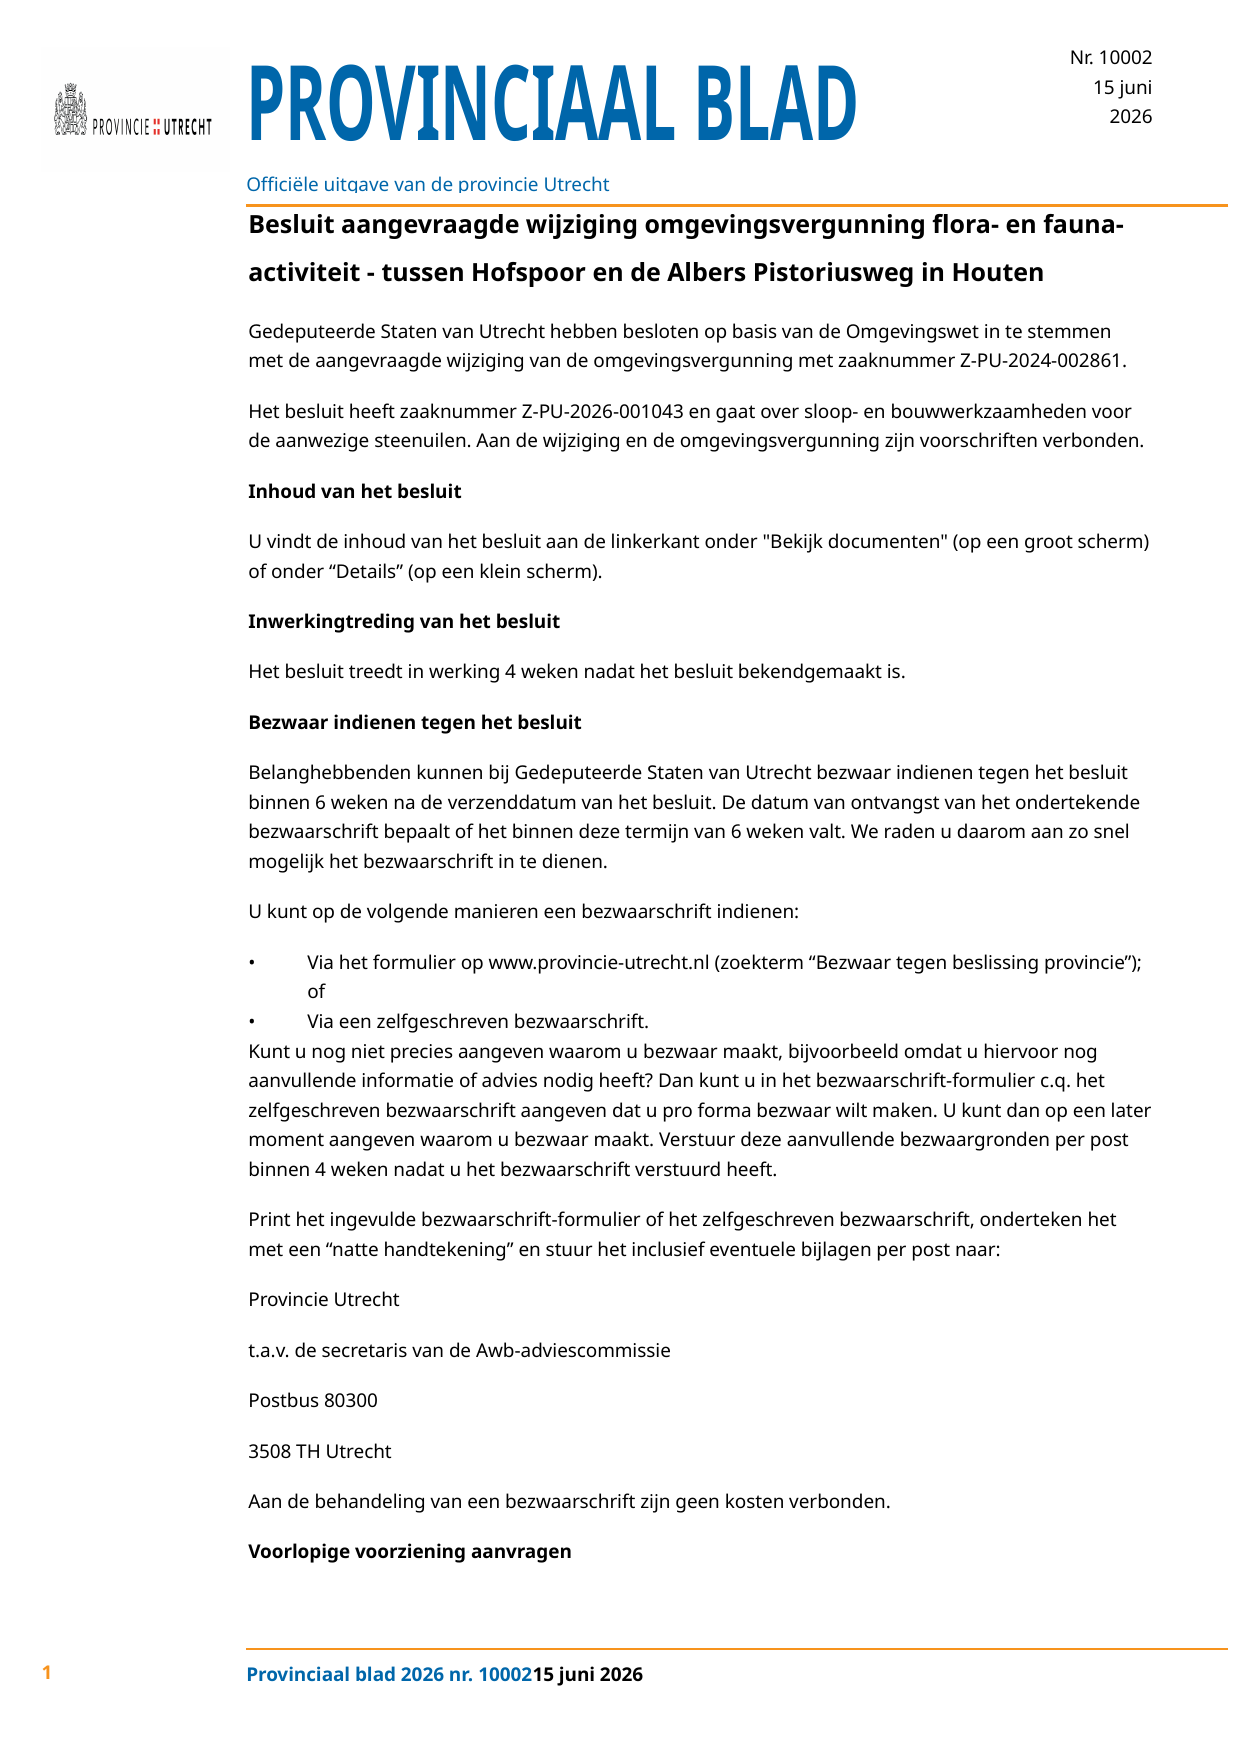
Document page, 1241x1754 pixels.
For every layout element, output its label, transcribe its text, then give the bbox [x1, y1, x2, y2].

text Voorlopige voorziening aanvragen [248, 1539, 1152, 1564]
list Via een zelfgeschreven bezwaarschrift. [248, 1008, 1152, 1034]
text Inhoud van het besluit [248, 478, 1152, 504]
text Bezwaar indienen tegen het besluit [248, 709, 1152, 735]
text Inwerkingtreding van het besluit [248, 608, 1152, 634]
text Provincie Utrecht [248, 1287, 1152, 1312]
picture [41, 47, 231, 172]
text 3508 TH Utrecht [248, 1438, 1152, 1464]
text Kunt u nog niet precies aangeven waarom u bezwaar maakt, bijvoorbeeld omdat u hiervoor nog aanvullende informatie of advies nodig heeft? Dan kunt u in het bezwaarschrift-formulier c.q. het zelfgeschreven bezwaarschrift aangeven dat u pro forma bezwaar wilt maken. U kunt dan op een later moment aangeven waarom u bezwaar maakt. Verstuur deze aanvullende bezwaargronden per post binnen 4 weken nadat u het bezwaarschrift verstuurd heeft. [248, 1038, 1152, 1182]
text Print het ingevulde bezwaarschrift-formulier of het zelfgeschreven bezwaarschrift, onderteken het met een “natte handtekening” en stuur het inclusief eventuele bijlagen per post naar: [248, 1207, 1152, 1262]
text U kunt op de volgende manieren een bezwaarschrift indienen: [248, 899, 1152, 924]
text Gedeputeerde Staten van Utrecht hebben besloten op basis van de Omgevingswet in te stemmen met de aangevraagde wijziging van de omgevingsvergunning met zaaknummer Z-PU-2024-002861. [248, 318, 1152, 373]
text Belanghebbenden kunnen bij Gedeputeerde Staten van Utrecht bezwaar indienen tegen het besluit binnen 6 weken na de verzenddatum van het besluit. De datum van ontvangst van het ondertekende bezwaarschrift bepaalt of het binnen deze termijn van 6 weken valt. We raden u daarom aan zo snel mogelijk het bezwaarschrift in te dienen. [248, 759, 1152, 874]
text Het besluit treedt in werking 4 weken nadat het besluit bekendgemaakt is. [248, 659, 1152, 684]
list Via het formulier op www.provincie-utrecht.nl (zoekterm “Bezwaar tegen beslissing provincie”); of [248, 949, 1152, 1004]
text Het besluit heeft zaaknummer Z-PU-2026-001043 en gaat over sloop- en bouwwerkzaamheden voor de aanwezige steenuilen. Aan de wijziging en de omgevingsvergunning zijn voorschriften verbonden. [248, 398, 1152, 453]
text Postbus 80300 [248, 1387, 1152, 1413]
text U vindt de inhoud van het besluit aan de linkerkant onder "Bekijk documenten" (op een groot scherm) of onder “Details” (op een klein scherm). [248, 528, 1152, 584]
text Besluit aangevraagde wijziging omgevingsvergunning flora- en fauna-activiteit - tussen Hofspoor en de Albers Pistoriusweg in Houten [248, 207, 1152, 288]
text t.a.v. de secretaris van de Awb-adviescommissie [248, 1337, 1152, 1363]
text Aan de behandeling van een bezwaarschrift zijn geen kosten verbonden. [248, 1488, 1152, 1514]
